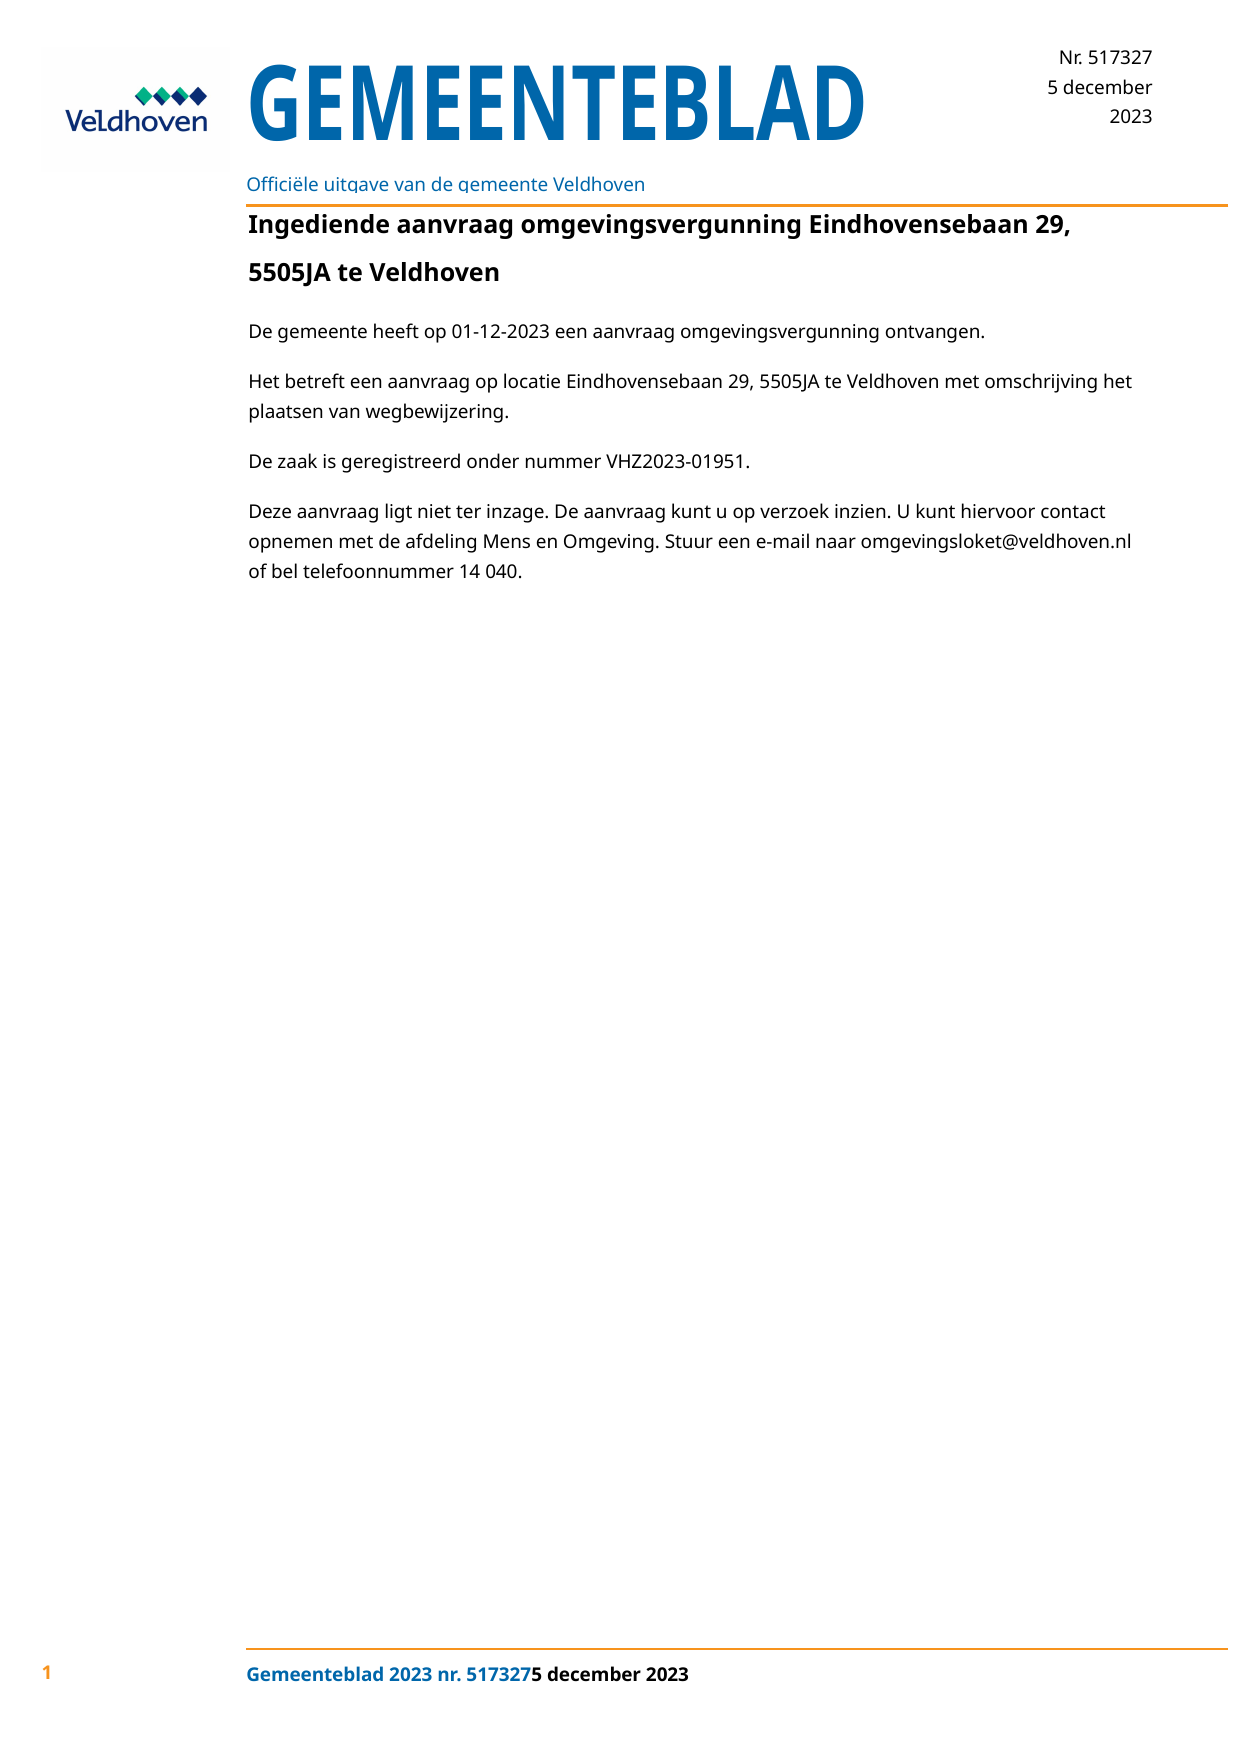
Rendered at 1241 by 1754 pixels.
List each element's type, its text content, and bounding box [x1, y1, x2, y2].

text De gemeente heeft op 01-12-2023 een aanvraag omgevingsvergunning ontvangen. [248, 318, 1152, 344]
text Ingediende aanvraag omgevingsvergunning Eindhovensebaan 29, 5505JA te Veldhoven [248, 207, 1152, 288]
picture [41, 47, 231, 172]
text Deze aanvraag ligt niet ter inzage. De aanvraag kunt u op verzoek inzien. U kunt hiervoor contact opnemen met de afdeling Mens en Omgeving. Stuur een e-mail naar omgevingsloket@veldhoven.nl of bel telefoonnummer 14 040. [248, 499, 1152, 584]
text Het betreft een aanvraag op locatie Eindhovensebaan 29, 5505JA te Veldhoven met omschrijving het plaatsen van wegbewijzering. [248, 368, 1152, 424]
text De zaak is geregistreerd onder nummer VHZ2023-01951. [248, 448, 1152, 474]
